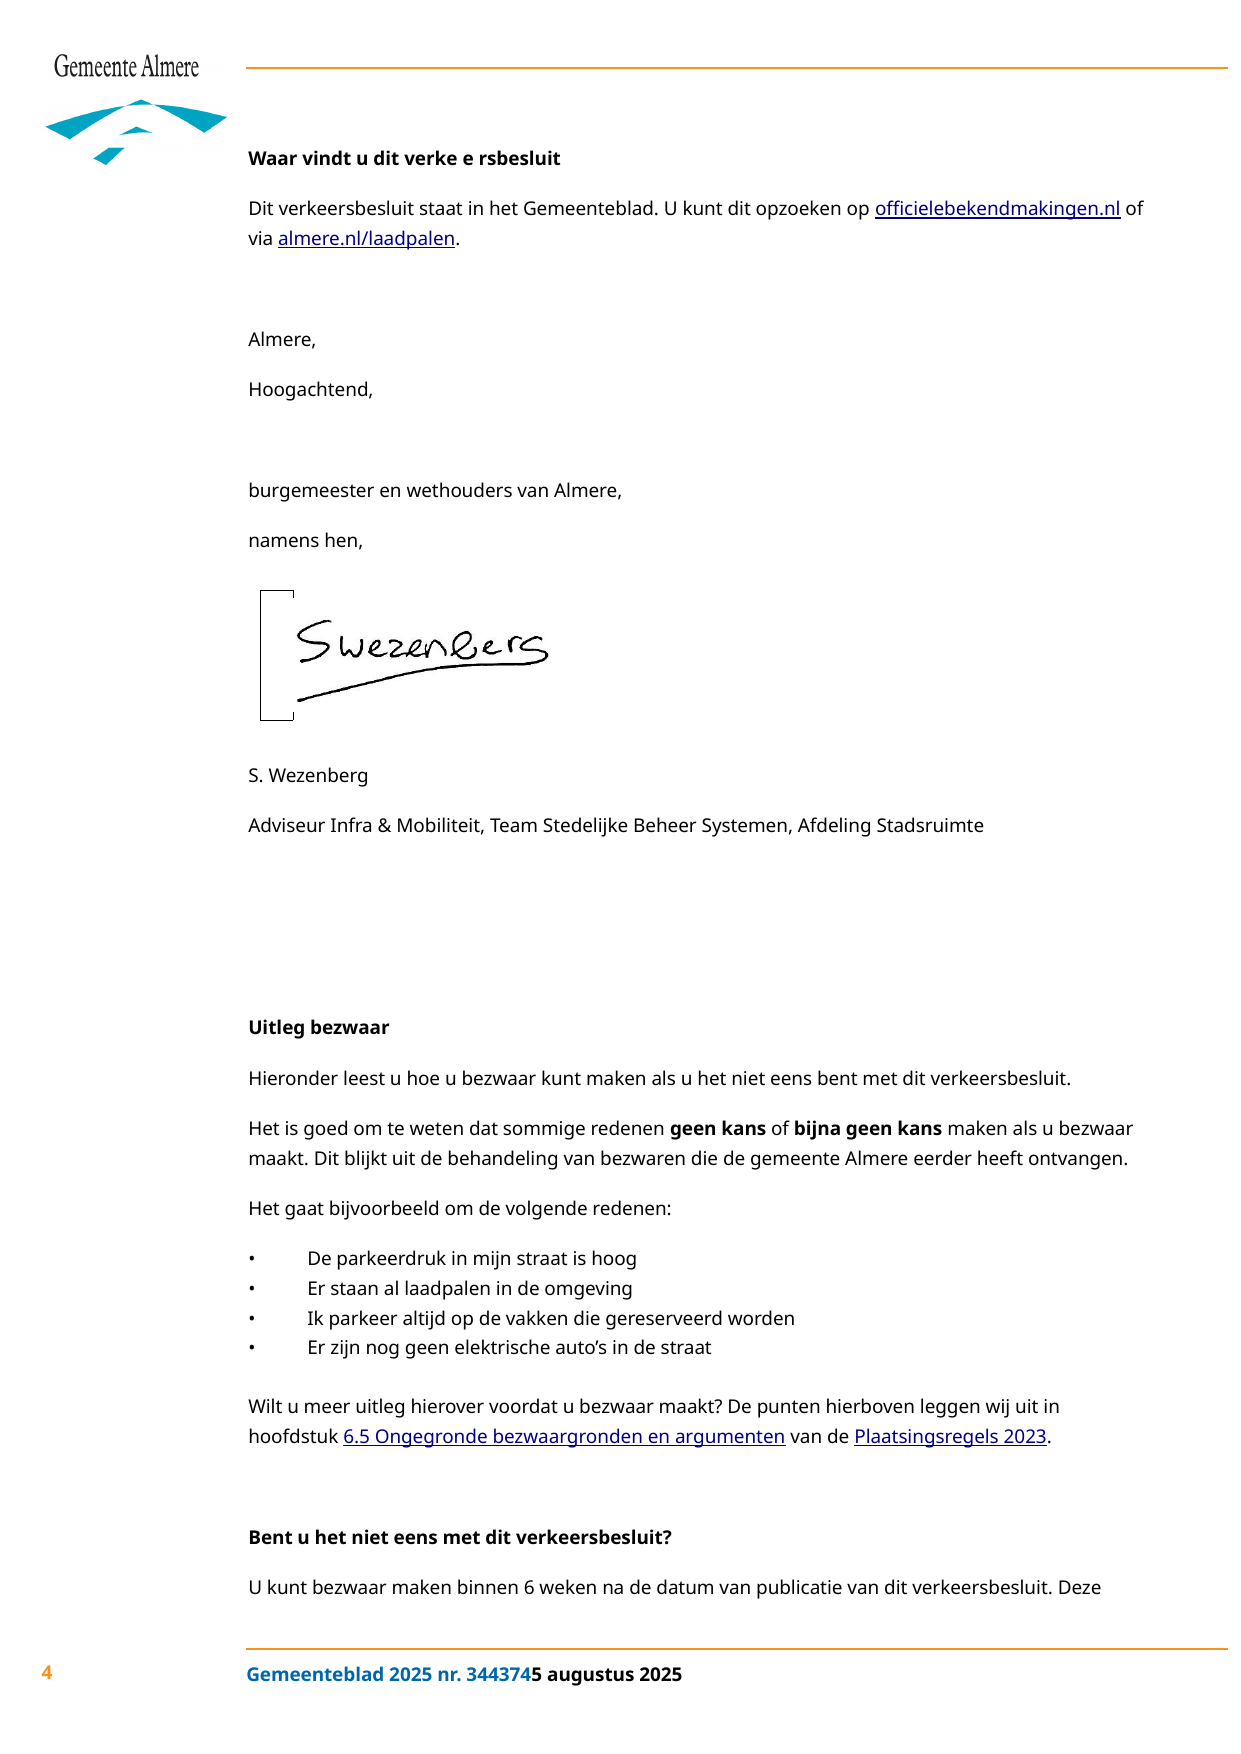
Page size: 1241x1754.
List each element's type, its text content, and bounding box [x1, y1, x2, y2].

text Het gaat bijvoorbeeld om de volgende redenen: [248, 1195, 1152, 1221]
text Dit verkeersbesluit staat in het Gemeenteblad. U kunt dit opzoeken op officielebekendmakingen.nl of via almere.nl/laadpalen. [248, 196, 1152, 251]
list Ik parkeer altijd op de vakken die gereserveerd worden [248, 1305, 1152, 1331]
list Er staan al laadpalen in de omgeving [248, 1275, 1152, 1301]
text Almere, [248, 326, 1152, 352]
text burgemeester en wethouders van Almere, [248, 477, 1152, 503]
text Het is goed om te weten dat sommige redenen geen kans of bijna geen kans maken als u bezwaar maakt. Dit blijkt uit de behandeling van bezwaren die de gemeente Almere eerder heeft ontvangen. [248, 1115, 1152, 1171]
text U kunt bezwaar maken binnen 6 weken na de datum van publicatie van dit verkeersbesluit. Deze [248, 1574, 1152, 1600]
text S. Wezenberg [248, 762, 1152, 788]
text Bent u het niet eens met dit verkeersbesluit? [248, 1524, 1152, 1550]
picture [41, 47, 231, 172]
picture [268, 598, 576, 712]
text Hieronder leest u hoe u bezwaar kunt maken als u het niet eens bent met dit verkeersbesluit. [248, 1065, 1152, 1091]
text Hoogachtend, [248, 376, 1152, 402]
list Er zijn nog geen elektrische auto’s in de straat [248, 1334, 1152, 1360]
text namens hen, [248, 528, 1152, 553]
text Uitleg bezwaar [248, 1014, 1152, 1040]
list De parkeerdruk in mijn straat is hoog [248, 1246, 1152, 1271]
text Waar vindt u dit verke e rsbesluit [248, 145, 1152, 171]
text Adviseur Infra & Mobiliteit, Team Stedelijke Beheer Systemen, Afdeling Stadsruimte [248, 813, 1152, 838]
text Wilt u meer uitleg hierover voordat u bezwaar maakt? De punten hierboven leggen wij uit in hoofdstuk 6.5 Ongegronde bezwaargronden en argumenten van de Plaatsingsregels 2023. [248, 1393, 1152, 1449]
